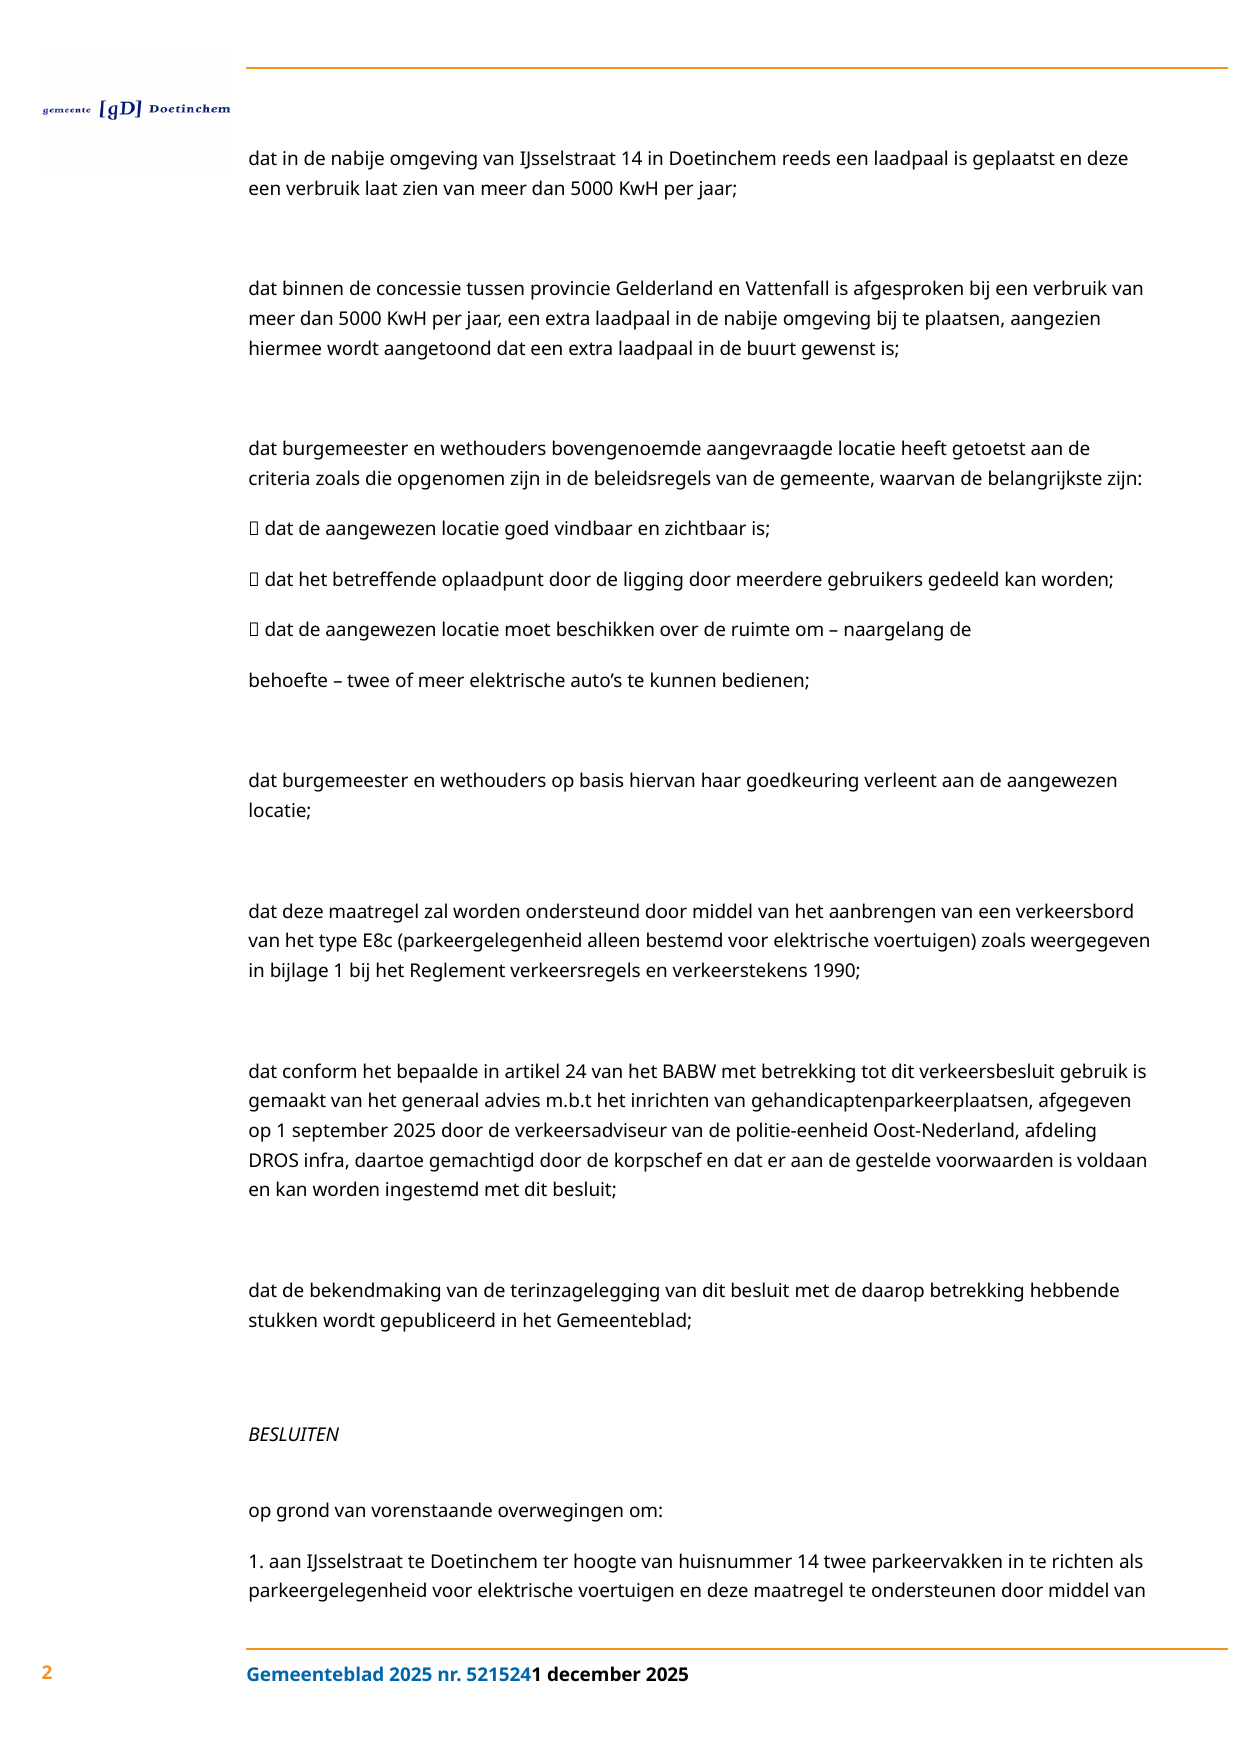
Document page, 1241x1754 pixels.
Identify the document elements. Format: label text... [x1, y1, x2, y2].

text dat burgemeester en wethouders op basis hiervan haar goedkeuring verleent aan de aangewezen locatie; [248, 768, 1152, 823]
text op grond van vorenstaande overwegingen om: [248, 1497, 1152, 1523]
text dat in de nabije omgeving van IJsselstraat 14 in Doetinchem reeds een laadpaal is geplaatst en deze een verbruik laat zien van meer dan 5000 KwH per jaar; [248, 145, 1152, 201]
text  dat de aangewezen locatie goed vindbaar en zichtbaar is; [248, 516, 1152, 541]
text  dat de aangewezen locatie moet beschikken over de ruimte om – naargelang de [248, 616, 1152, 642]
text dat conform het bepaalde in artikel 24 van het BABW met betrekking tot dit verkeersbesluit gebruik is gemaakt van het generaal advies m.b.t het inrichten van gehandicaptenparkeerplaatsen, afgegeven op 1 september 2025 door de verkeersadviseur van de politie-eenheid Oost-Nederland, afdeling DROS infra, daartoe gemachtigd door de korpschef en dat er aan de gestelde voorwaarden is voldaan en kan worden ingestemd met dit besluit; [248, 1058, 1152, 1202]
text dat burgemeester en wethouders bovengenoemde aangevraagde locatie heeft getoetst aan de criteria zoals die opgenomen zijn in de beleidsregels van de gemeente, waarvan de belangrijkste zijn: [248, 436, 1152, 491]
text behoefte – twee of meer elektrische auto’s te kunnen bedienen; [248, 667, 1152, 693]
picture [41, 47, 231, 172]
text dat de bekendmaking van de terinzagelegging van dit besluit met de daarop betrekking hebbende stukken wordt gepubliceerd in het Gemeenteblad; [248, 1277, 1152, 1333]
text 1. aan IJsselstraat te Doetinchem ter hoogte van huisnummer 14 twee parkeervakken in te richten als parkeergelegenheid voor elektrische voertuigen en deze maatregel te ondersteunen door middel van [248, 1548, 1152, 1603]
text dat binnen de concessie tussen provincie Gelderland en Vattenfall is afgesproken bij een verbruik van meer dan 5000 KwH per jaar, een extra laadpaal in de nabije omgeving bij te plaatsen, aangezien hiermee wordt aangetoond dat een extra laadpaal in de buurt gewenst is; [248, 276, 1152, 361]
text dat deze maatregel zal worden ondersteund door middel van het aanbrengen van een verkeersbord van het type E8c (parkeergelegenheid alleen bestemd voor elektrische voertuigen) zoals weergegeven in bijlage 1 bij het Reglement verkeersregels en verkeerstekens 1990; [248, 898, 1152, 983]
text  dat het betreffende oplaadpunt door de ligging door meerdere gebruikers gedeeld kan worden; [248, 566, 1152, 592]
text BESLUITEN [248, 1421, 1152, 1447]
